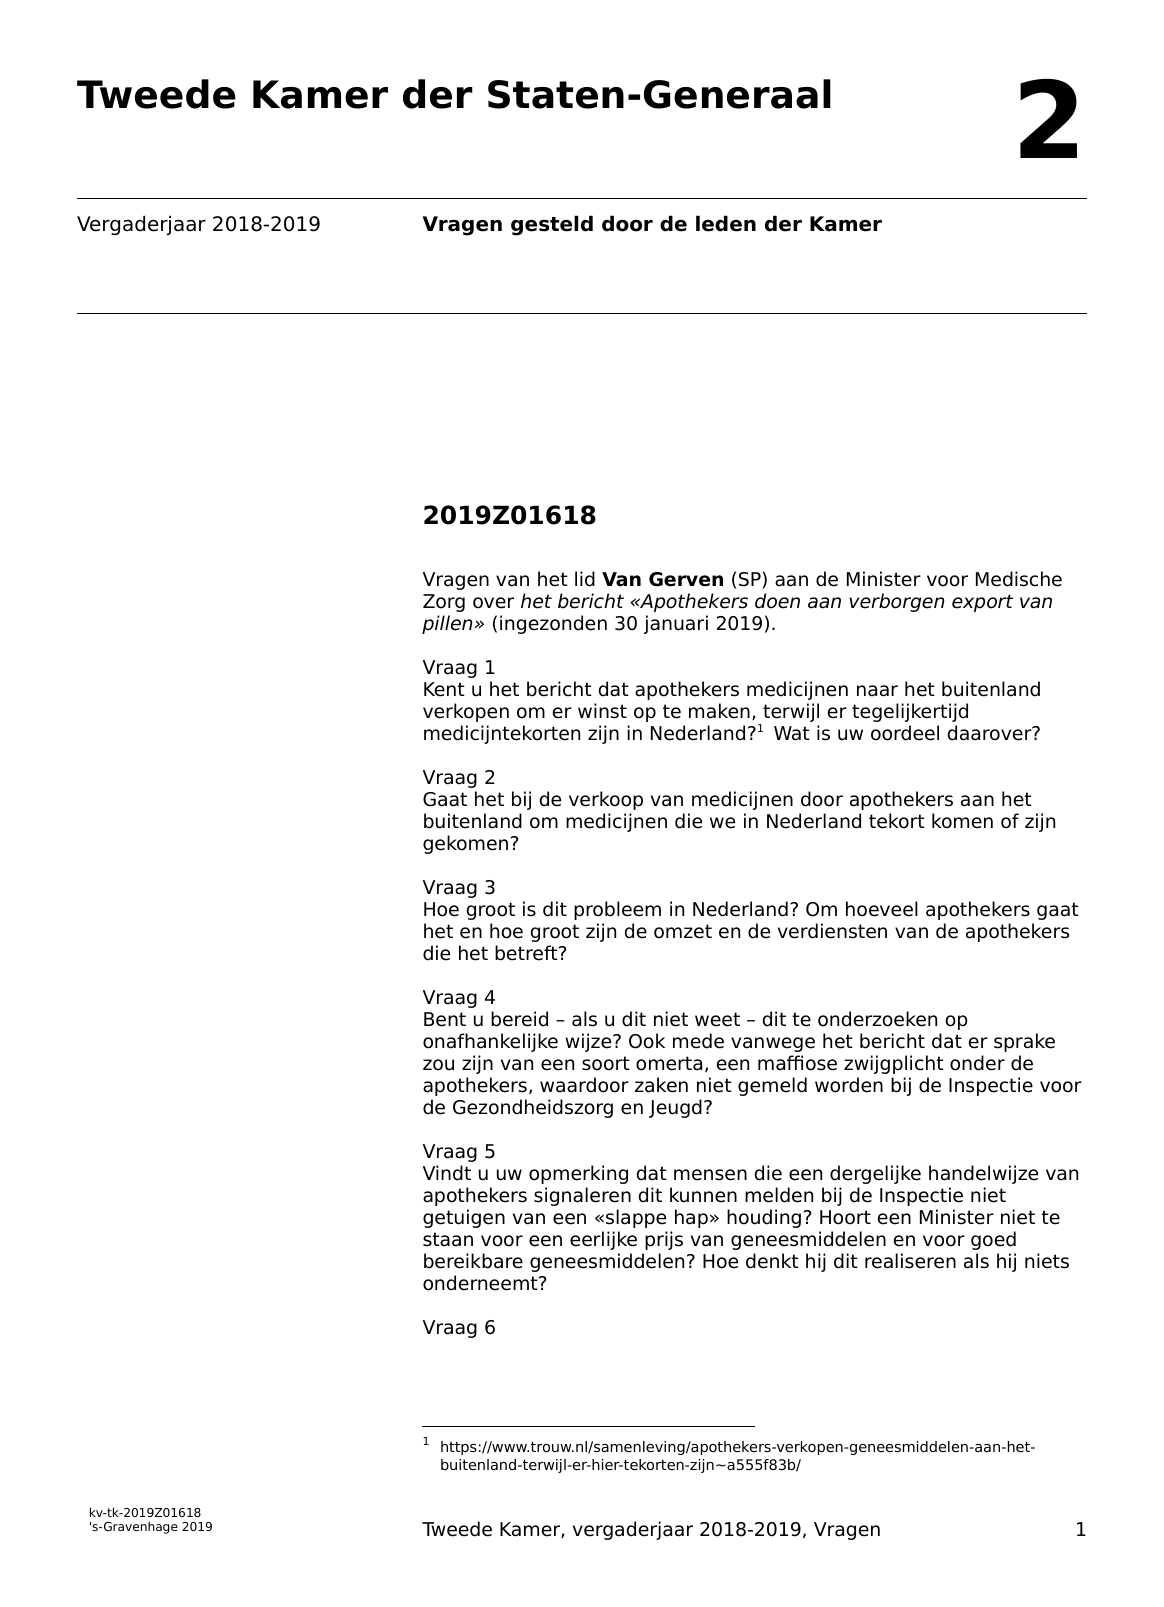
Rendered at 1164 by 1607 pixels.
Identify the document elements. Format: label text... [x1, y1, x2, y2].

text Vraag 5 [422, 1141, 1087, 1163]
text Bent u bereid – als u dit niet weet – dit te onderzoeken op onafhankelijke wijze? Ook mede vanwege het bericht dat er sprake zou zijn van een soort omerta, een maffiose zwijgplicht onder de apothekers, waardoor zaken niet gemeld worden bij de Inspectie voor de Gezondheidszorg en Jeugd? [422, 1009, 1087, 1119]
text Vraag 2 [422, 767, 1087, 789]
text Vraag 1 [422, 657, 1087, 679]
table_header 2 [886, 59, 1087, 198]
text Vraag 3 [422, 877, 1087, 899]
text Vragen van het lid Van Gerven (SP) aan de Minister voor Medische Zorg over het bericht «Apothekers doen aan verborgen export van pillen» (ingezonden 30 januari 2019). [422, 569, 1087, 635]
text 's-Gravenhage 2019 [88, 1520, 323, 1534]
text Vindt u uw opmerking dat mensen die een dergelijke handelwijze van apothekers signaleren dit kunnen melden bij de Inspectie niet getuigen van een «slappe hap» houding? Hoort een Minister niet te staan voor een eerlijke prijs van geneesmiddelen en voor goed bereikbare geneesmiddelen? Hoe denkt hij dit realiseren als hij niets onderneemt? [422, 1163, 1087, 1295]
text https://www.trouw.nl/samenleving/apothekers-verkopen-geneesmiddelen-aan-het-buitenland-terwijl-er-hier-tekorten-zijn~a555f83b/ [422, 1435, 1087, 1474]
text Vraag 4 [422, 987, 1087, 1009]
table_cell Vergaderjaar 2018-2019 [77, 199, 422, 313]
text Hoe groot is dit probleem in Nederland? Om hoeveel apothekers gaat het en hoe groot zijn de omzet en de verdiensten van de apothekers die het betreft? [422, 899, 1087, 965]
text Gaat het bij de verkoop van medicijnen door apothekers aan het buitenland om medicijnen die we in Nederland tekort komen of zijn gekomen? [422, 789, 1087, 855]
table_cell Vragen gesteld door de leden der Kamer [422, 199, 1087, 313]
text Kent u het bericht dat apothekers medicijnen naar het buitenland verkopen om er winst op te maken, terwijl er tegelijkertijd medicijntekorten zijn in Nederland? Wat is uw oordeel daarover? [422, 679, 1087, 745]
text 2019Z01618 [422, 501, 1087, 531]
text Vraag 6 [422, 1317, 1087, 1339]
text kv-tk-2019Z01618 [88, 1506, 323, 1520]
table_header Tweede Kamer der Staten-Generaal [77, 59, 886, 198]
